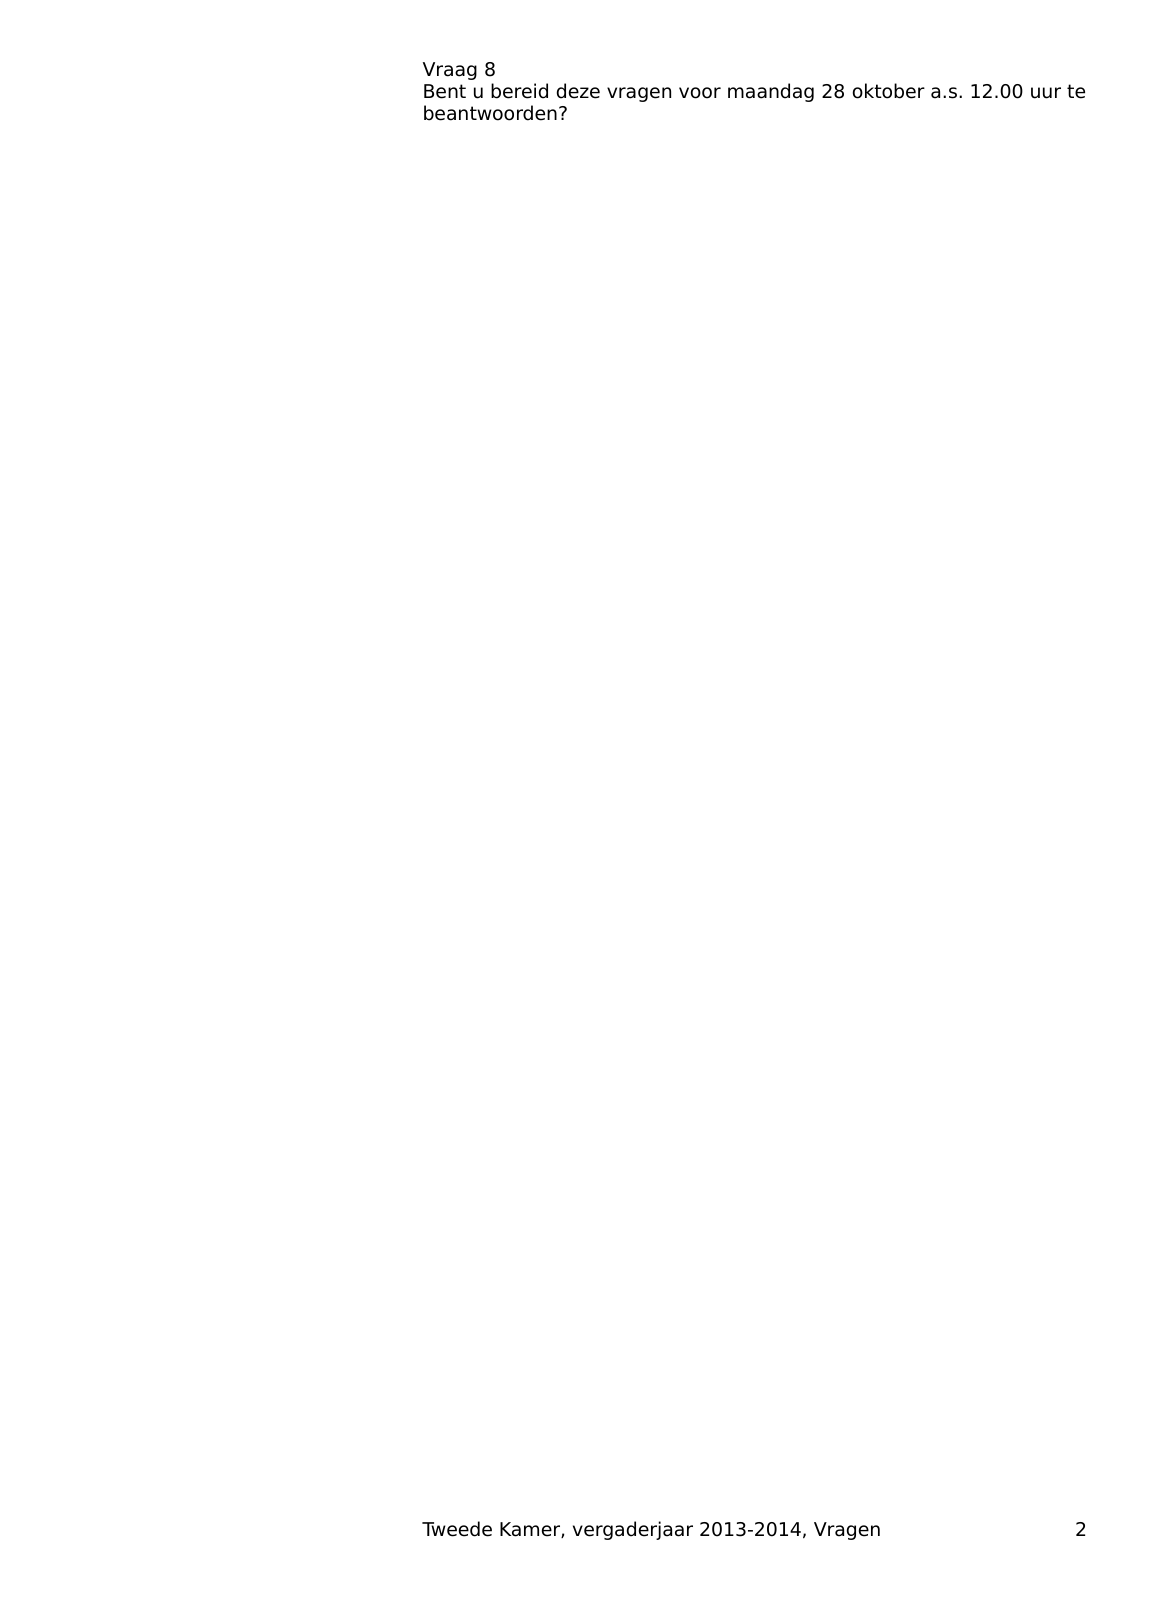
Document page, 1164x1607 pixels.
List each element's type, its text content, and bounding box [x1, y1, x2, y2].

text Bent u bereid deze vragen voor maandag 28 oktober a.s. 12.00 uur te beantwoorden? [422, 81, 1087, 125]
text Vraag 8 [422, 59, 1087, 81]
